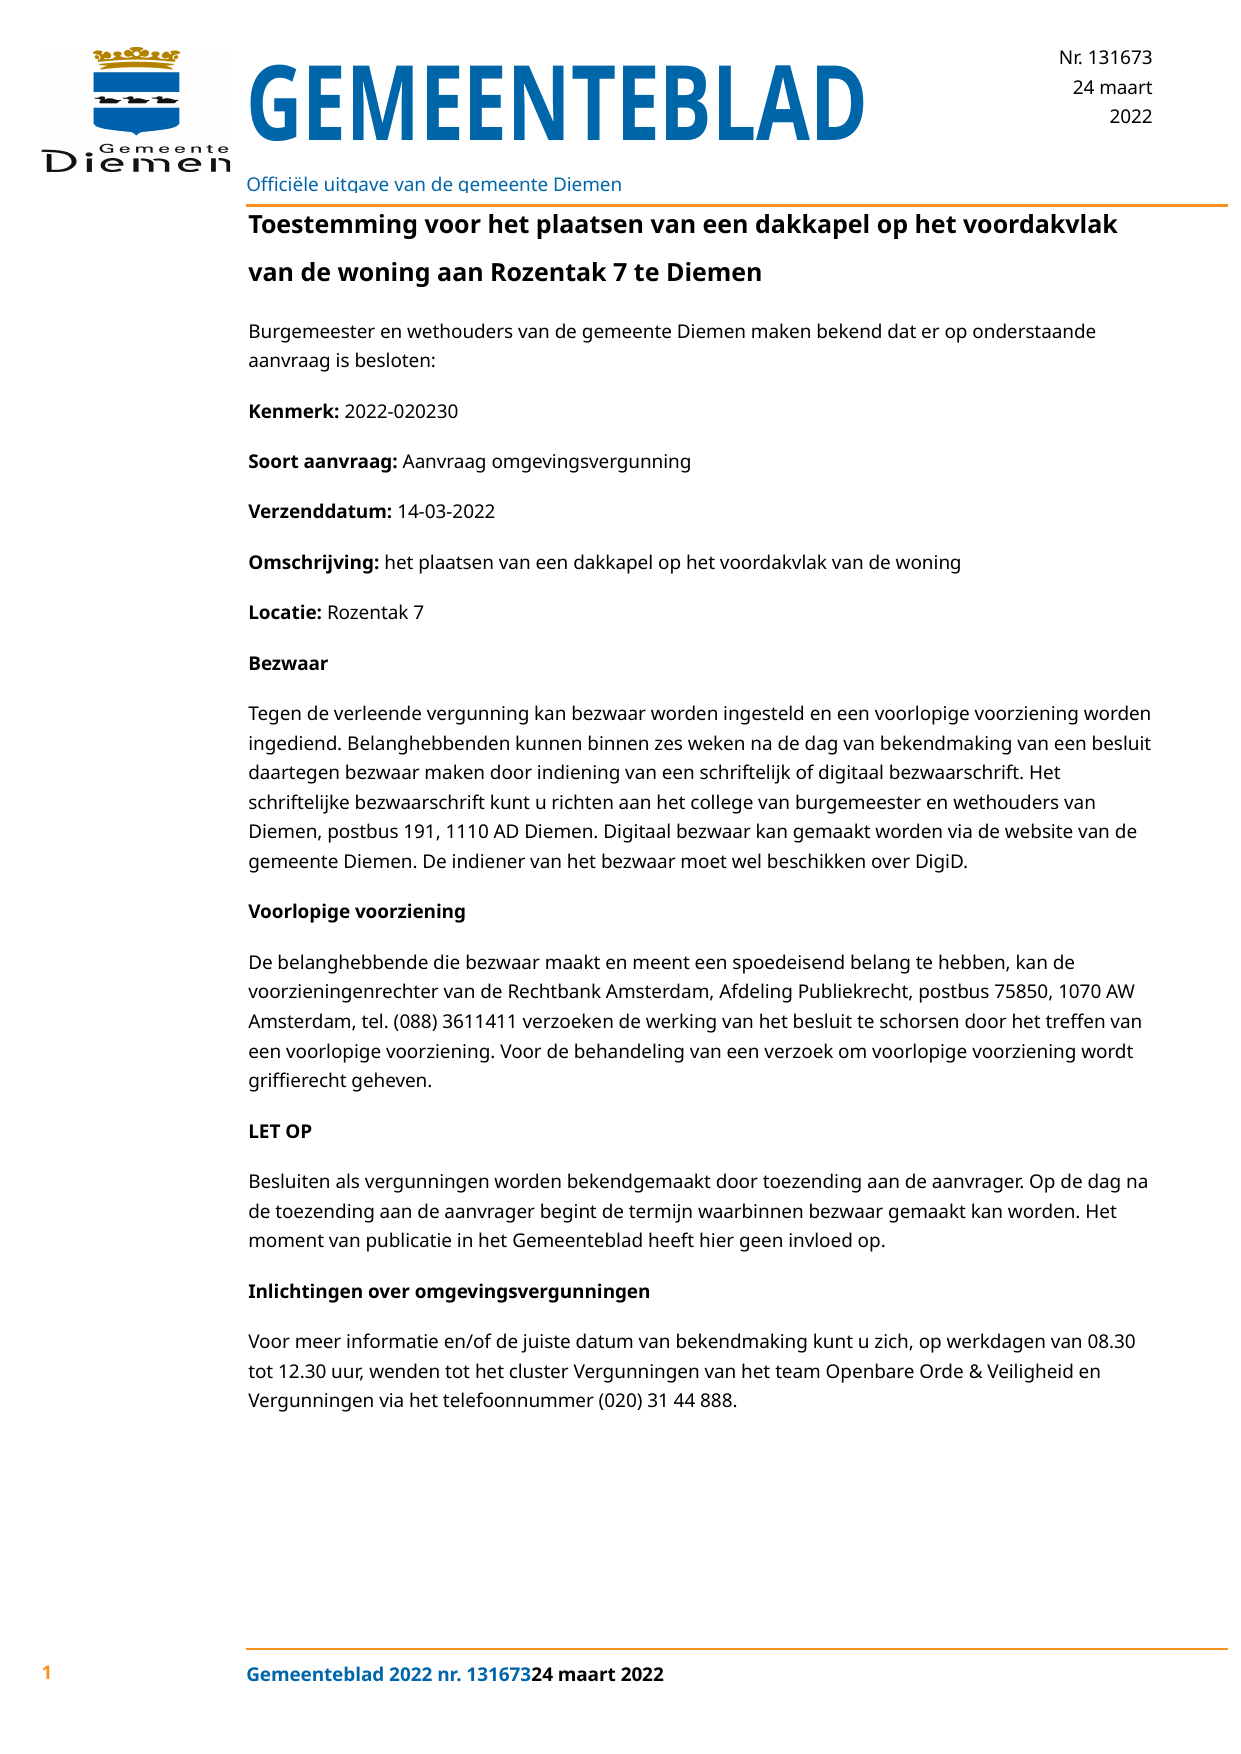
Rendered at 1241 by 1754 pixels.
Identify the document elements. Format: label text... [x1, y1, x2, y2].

text Voor meer informatie en/of de juiste datum van bekendmaking kunt u zich, op werkdagen van 08.30 tot 12.30 uur, wenden tot het cluster Vergunningen van het team Openbare Orde & Veiligheid en Vergunningen via het telefoonnummer (020) 31 44 888. [248, 1328, 1152, 1413]
text Omschrijving: het plaatsen van een dakkapel op het voordakvlak van de woning [248, 549, 1152, 575]
text Bezwaar [248, 650, 1152, 676]
text Locatie: Rozentak 7 [248, 599, 1152, 625]
text Tegen de verleende vergunning kan bezwaar worden ingesteld en een voorlopige voorziening worden ingediend. Belanghebbenden kunnen binnen zes weken na de dag van bekendmaking van een besluit daartegen bezwaar maken door indiening van een schriftelijk of digitaal bezwaarschrift. Het schriftelijke bezwaarschrift kunt u richten aan het college van burgemeester en wethouders van Diemen, postbus 191, 1110 AD Diemen. Digitaal bezwaar kan gemaakt worden via de website van de gemeente Diemen. De indiener van het bezwaar moet wel beschikken over DigiD. [248, 700, 1152, 874]
text Besluiten als vergunningen worden bekendgemaakt door toezending aan de aanvrager. Op de dag na de toezending aan de aanvrager begint de termijn waarbinnen bezwaar gemaakt kan worden. Het moment van publicatie in het Gemeenteblad heeft hier geen invloed op. [248, 1168, 1152, 1253]
text De belanghebbende die bezwaar maakt en meent een spoedeisend belang te hebben, kan de voorzieningenrechter van de Rechtbank Amsterdam, Afdeling Publiekrecht, postbus 75850, 1070 AW Amsterdam, tel. (088) 3611411 verzoeken de werking van het besluit te schorsen door het treffen van een voorlopige voorziening. Voor de behandeling van een verzoek om voorlopige voorziening wordt griffierecht geheven. [248, 949, 1152, 1093]
text Inlichtingen over omgevingsvergunningen [248, 1278, 1152, 1304]
text Verzenddatum: 14-03-2022 [248, 499, 1152, 524]
text Voorlopige voorziening [248, 899, 1152, 924]
text Soort aanvraag: Aanvraag omgevingsvergunning [248, 448, 1152, 474]
text LET OP [248, 1118, 1152, 1144]
text Kenmerk: 2022-020230 [248, 398, 1152, 424]
text Toestemming voor het plaatsen van een dakkapel op het voordakvlak van de woning aan Rozentak 7 te Diemen [248, 207, 1152, 288]
text Burgemeester en wethouders van de gemeente Diemen maken bekend dat er op onderstaande aanvraag is besloten: [248, 318, 1152, 373]
picture [41, 47, 231, 172]
